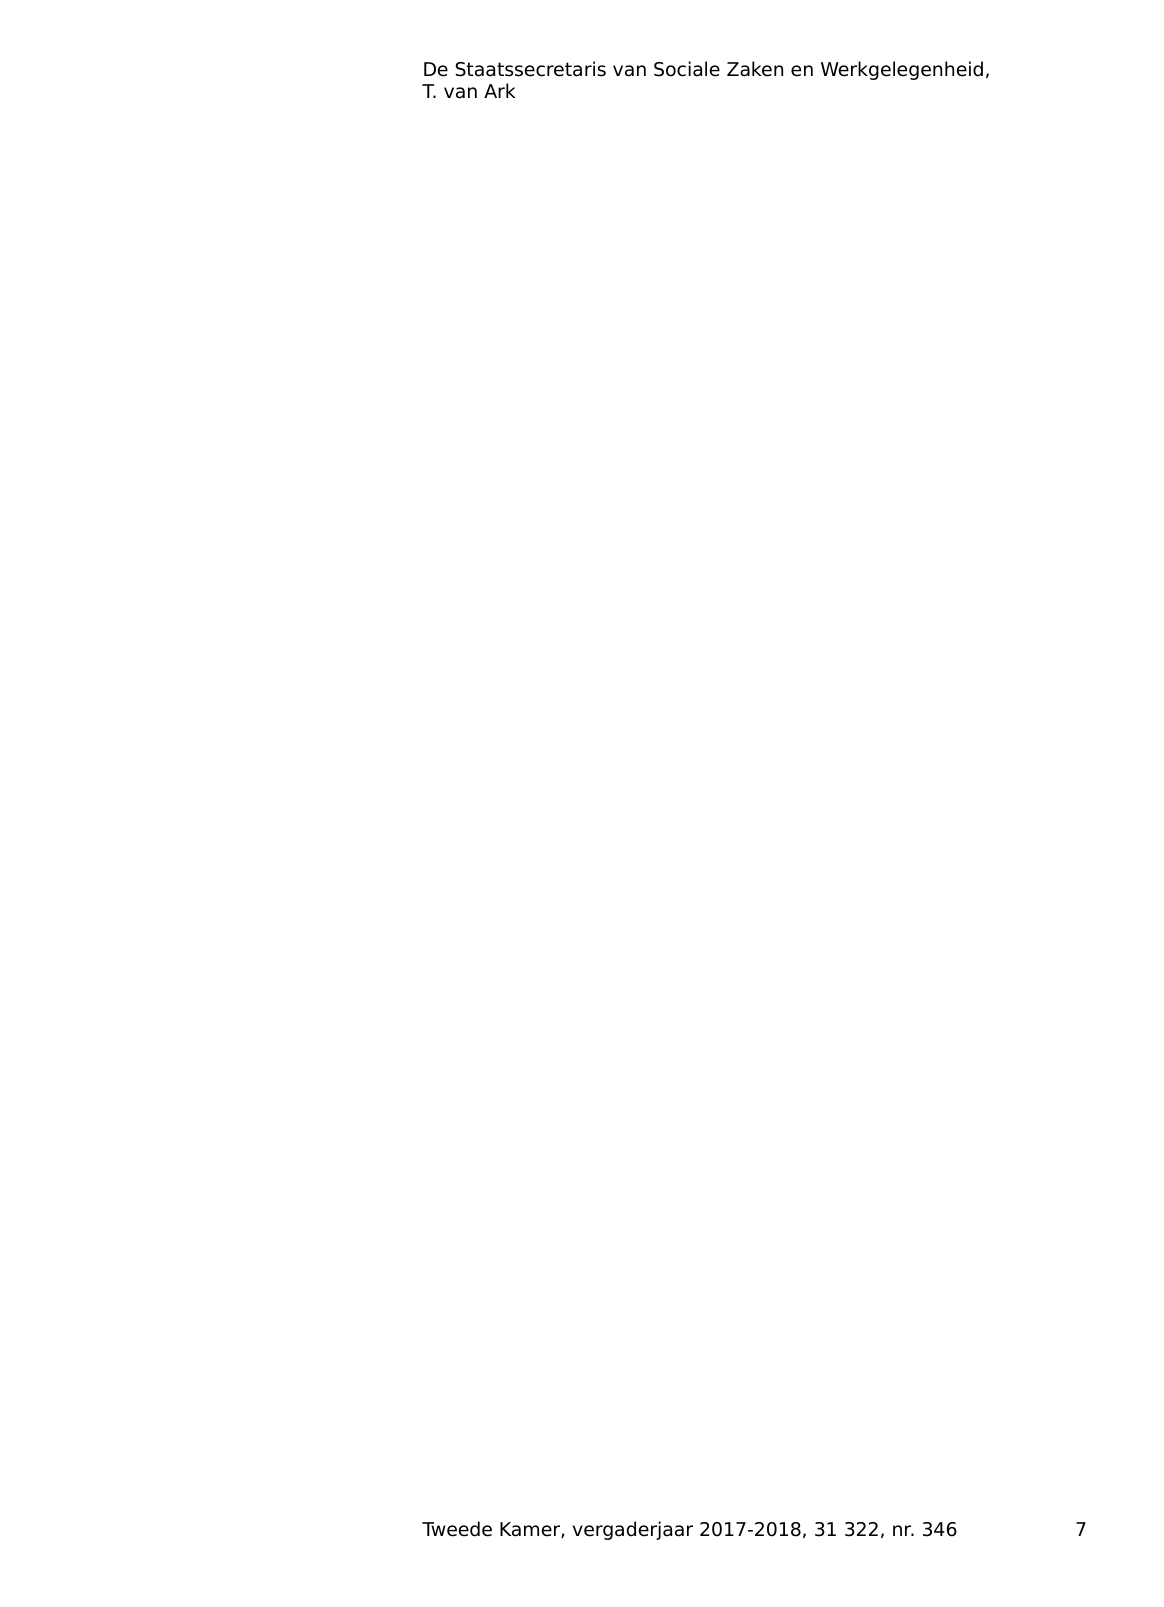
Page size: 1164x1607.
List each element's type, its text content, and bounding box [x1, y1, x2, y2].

text De Staatssecretaris van Sociale Zaken en Werkgelegenheid, T. van Ark [422, 59, 1087, 103]
